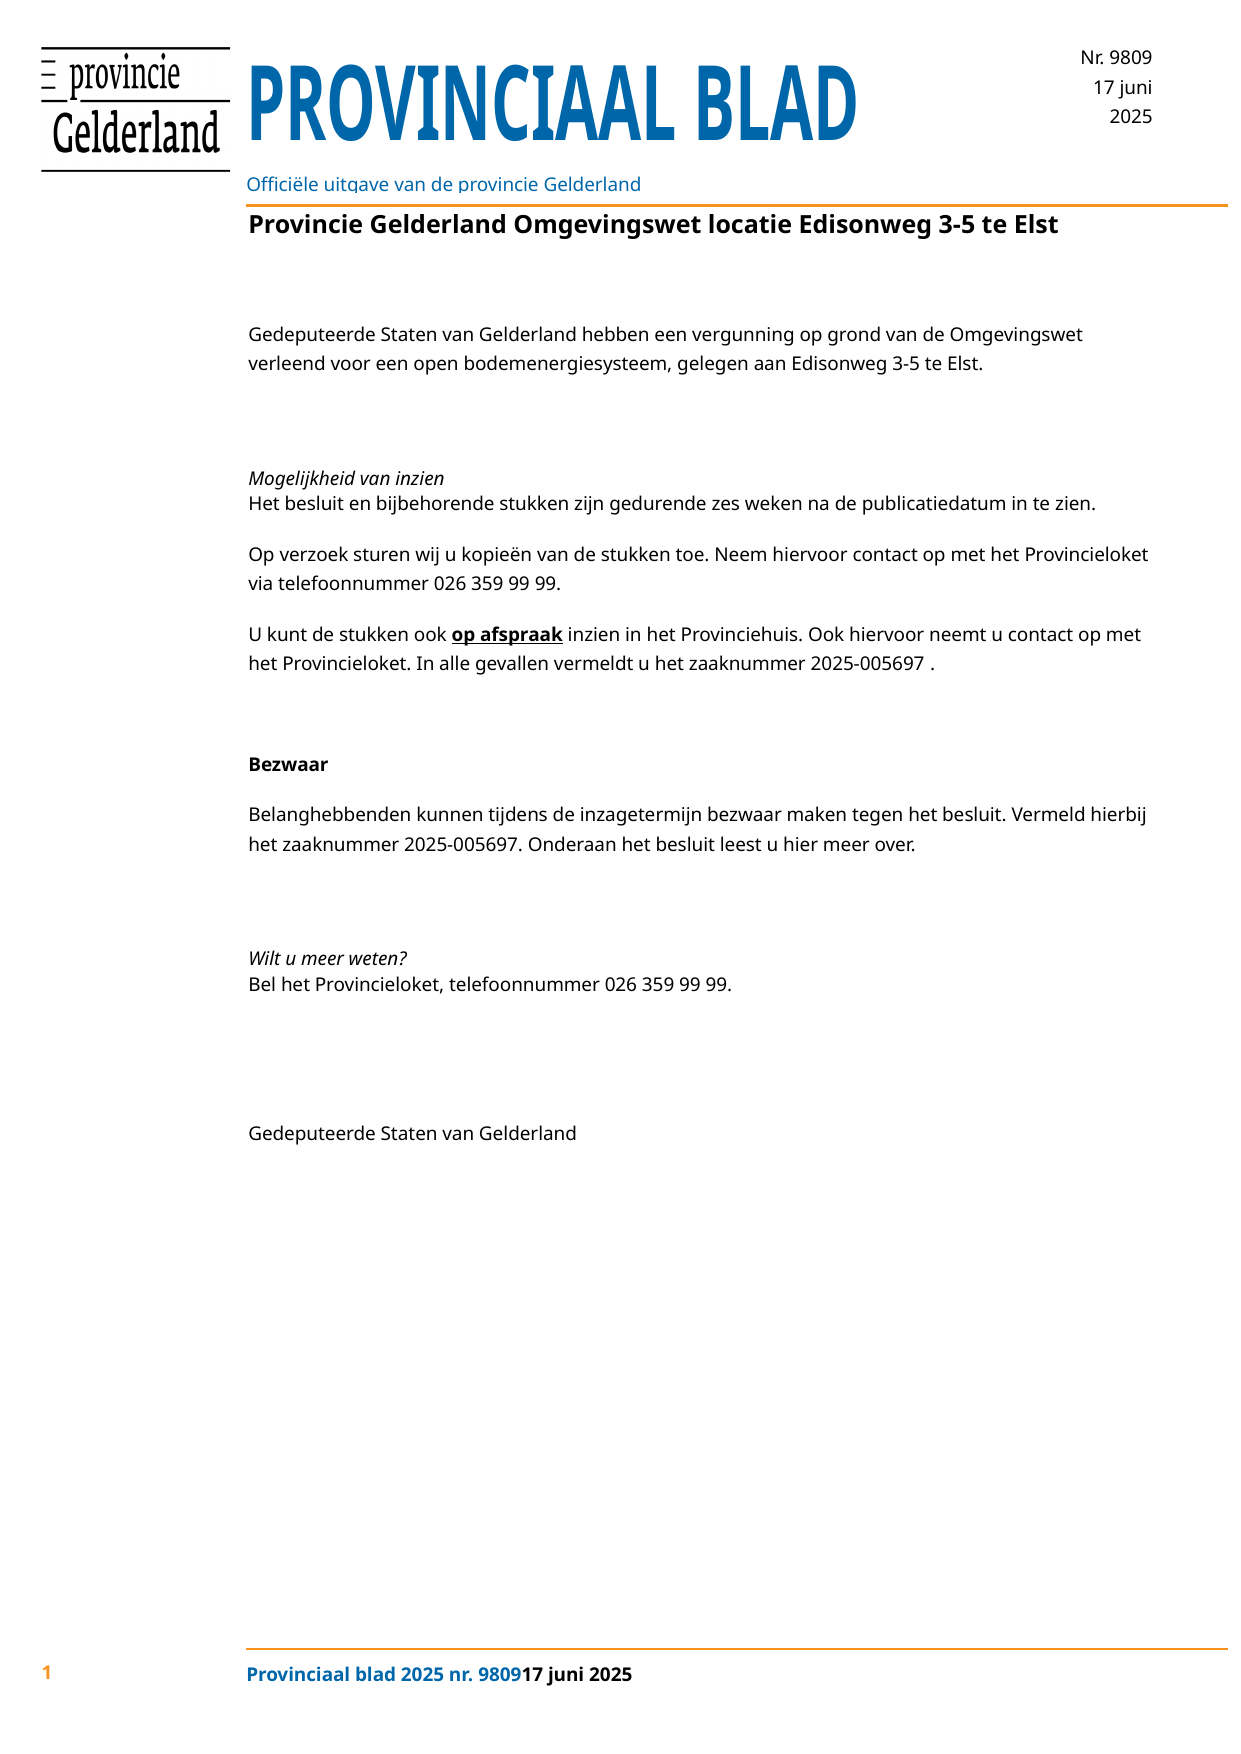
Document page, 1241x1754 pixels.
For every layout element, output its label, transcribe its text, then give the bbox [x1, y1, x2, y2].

text Provincie Gelderland Omgevingswet locatie Edisonweg 3-5 te Elst [248, 207, 1152, 241]
text Het besluit en bijbehorende stukken zijn gedurende zes weken na de publicatiedatum in te zien. [248, 490, 1152, 516]
text Op verzoek sturen wij u kopieën van de stukken toe. Neem hiervoor contact op met het Provincieloket via telefoonnummer 026 359 99 99. [248, 541, 1152, 596]
text U kunt de stukken ook op afspraak inzien in het Provinciehuis. Ook hiervoor neemt u contact op met het Provincieloket. In alle gevallen vermeldt u het zaaknummer 2025-005697 . [248, 621, 1152, 676]
text Gedeputeerde Staten van Gelderland hebben een vergunning op grond van de Omgevingswet verleend voor een open bodemenergiesysteem, gelegen aan Edisonweg 3-5 te Elst. [248, 321, 1152, 376]
text Gedeputeerde Staten van Gelderland [248, 1120, 1152, 1146]
text Mogelijkheid van inzien [248, 465, 1152, 490]
picture [41, 47, 231, 172]
text Bel het Provincieloket, telefoonnummer 026 359 99 99. [248, 971, 1152, 997]
text Belanghebbenden kunnen tijdens de inzagetermijn bezwaar maken tegen het besluit. Vermeld hierbij het zaaknummer 2025-005697. Onderaan het besluit leest u hier meer over. [248, 802, 1152, 857]
text Bezwaar [248, 751, 1152, 777]
text Wilt u meer weten? [248, 946, 1152, 971]
